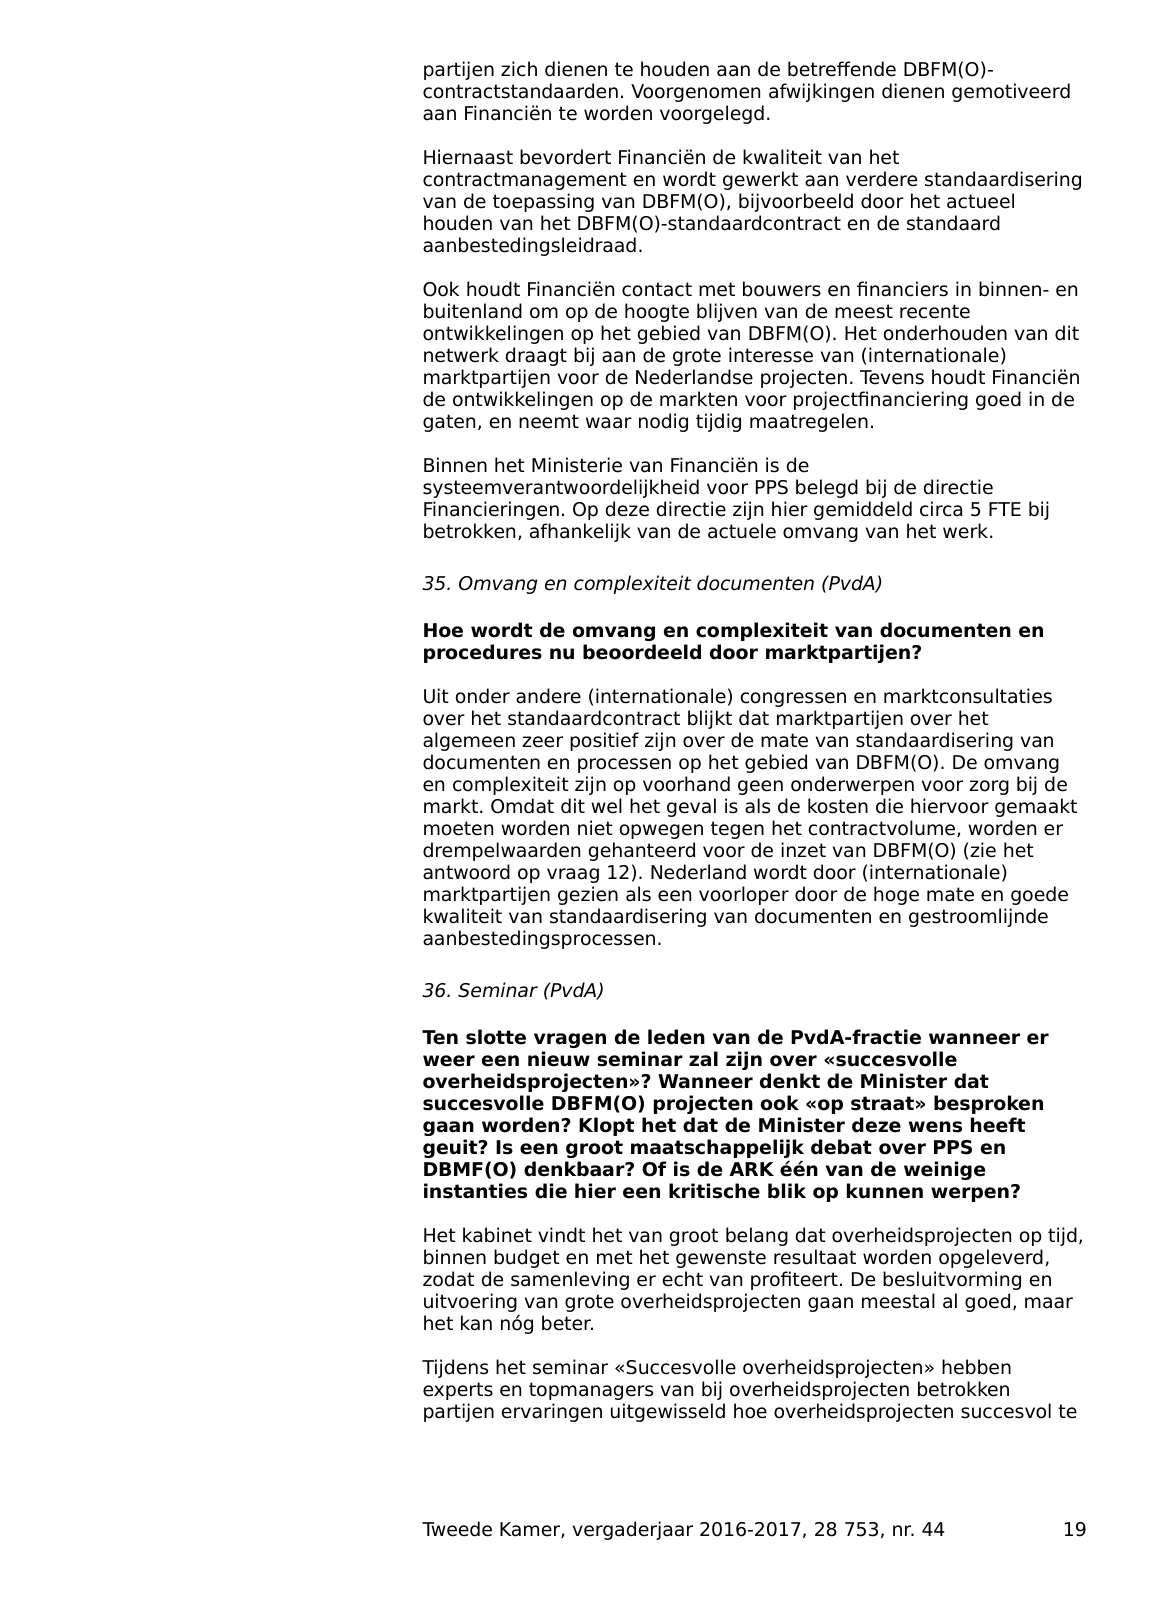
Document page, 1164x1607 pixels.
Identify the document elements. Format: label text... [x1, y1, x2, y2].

text Ook houdt Financiën contact met bouwers en financiers in binnen- en buitenland om op de hoogte blijven van de meest recente ontwikkelingen op het gebied van DBFM(O). Het onderhouden van dit netwerk draagt bij aan de grote interesse van (internationale) marktpartijen voor de Nederlandse projecten. Tevens houdt Financiën de ontwikkelingen op de markten voor projectfinanciering goed in de gaten, en neemt waar nodig tijdig maatregelen. [422, 279, 1087, 433]
subtitle 35. Omvang en complexiteit documenten (PvdA) [422, 573, 1087, 595]
text Binnen het Ministerie van Financiën is de systeemverantwoordelijkheid voor PPS belegd bij de directie Financieringen. Op deze directie zijn hier gemiddeld circa 5 FTE bij betrokken, afhankelijk van de actuele omvang van het werk. [422, 455, 1087, 543]
text Hoe wordt de omvang en complexiteit van documenten en procedures nu beoordeeld door marktpartijen? [422, 620, 1087, 664]
text Uit onder andere (internationale) congressen en marktconsultaties over het standaardcontract blijkt dat marktpartijen over het algemeen zeer positief zijn over de mate van standaardisering van documenten en processen op het gebied van DBFM(O). De omvang en complexiteit zijn op voorhand geen onderwerpen voor zorg bij de markt. Omdat dit wel het geval is als de kosten die hiervoor gemaakt moeten worden niet opwegen tegen het contractvolume, worden er drempelwaarden gehanteerd voor de inzet van DBFM(O) (zie het antwoord op vraag 12). Nederland wordt door (internationale) marktpartijen gezien als een voorloper door de hoge mate en goede kwaliteit van standaardisering van documenten en gestroomlijnde aanbestedingsprocessen. [422, 686, 1087, 950]
text Het kabinet vindt het van groot belang dat overheidsprojecten op tijd, binnen budget en met het gewenste resultaat worden opgeleverd, zodat de samenleving er echt van profiteert. De besluitvorming en uitvoering van grote overheidsprojecten gaan meestal al goed, maar het kan nóg beter. [422, 1225, 1087, 1335]
subtitle 36. Seminar (PvdA) [422, 980, 1087, 1002]
text Ten slotte vragen de leden van de PvdA-fractie wanneer er weer een nieuw seminar zal zijn over «succesvolle overheidsprojecten»? Wanneer denkt de Minister dat succesvolle DBFM(O) projecten ook «op straat» besproken gaan worden? Klopt het dat de Minister deze wens heeft geuit? Is een groot maatschappelijk debat over PPS en DBMF(O) denkbaar? Of is de ARK één van de weinige instanties die hier een kritische blik op kunnen werpen? [422, 1027, 1087, 1203]
text Tijdens het seminar «Succesvolle overheidsprojecten» hebben experts en topmanagers van bij overheidsprojecten betrokken partijen ervaringen uitgewisseld hoe overheidsprojecten succesvol te [422, 1357, 1087, 1423]
text Hiernaast bevordert Financiën de kwaliteit van het contractmanagement en wordt gewerkt aan verdere standaardisering van de toepassing van DBFM(O), bijvoorbeeld door het actueel houden van het DBFM(O)-standaardcontract en de standaard aanbestedingsleidraad. [422, 147, 1087, 257]
text partijen zich dienen te houden aan de betreffende DBFM(O)-contractstandaarden. Voorgenomen afwijkingen dienen gemotiveerd aan Financiën te worden voorgelegd. [422, 59, 1087, 125]
